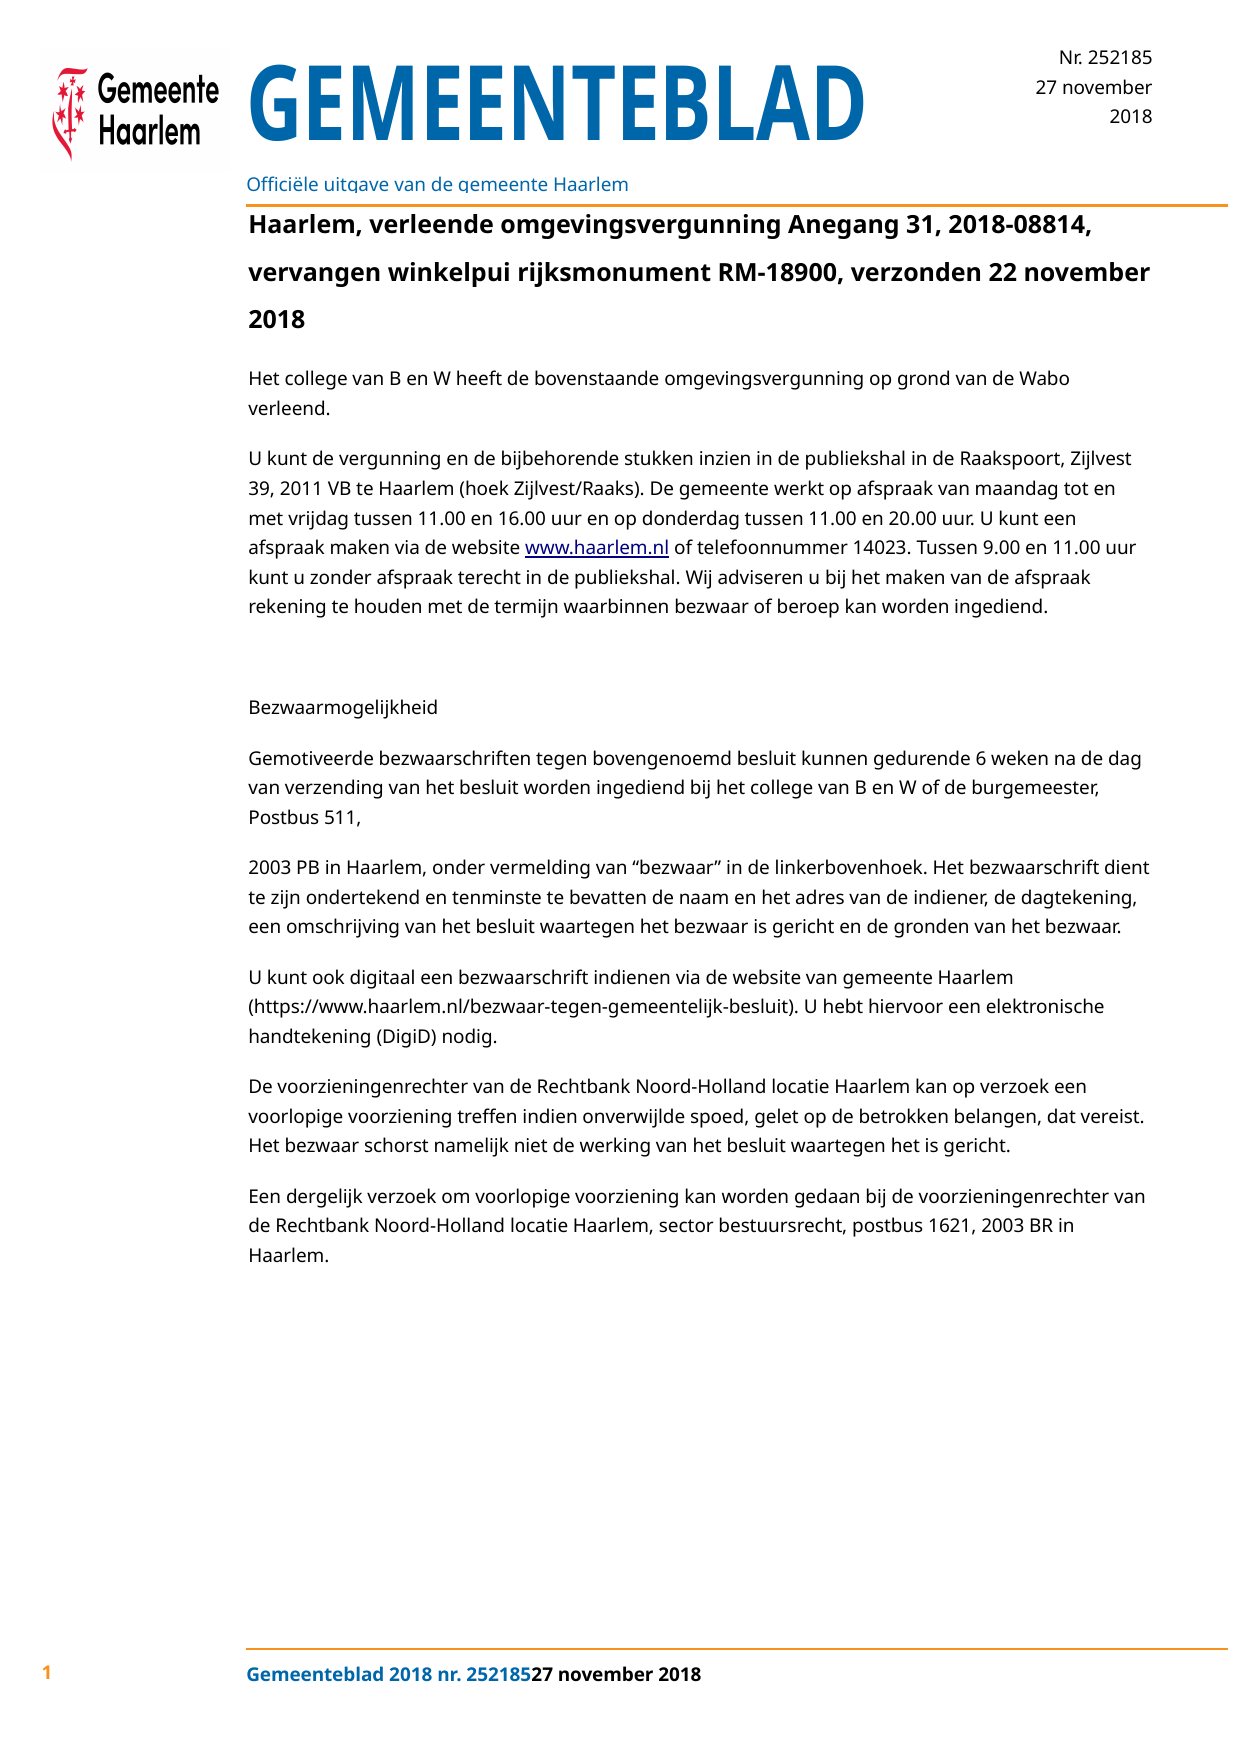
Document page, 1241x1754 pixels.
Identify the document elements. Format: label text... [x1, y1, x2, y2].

text Het college van B en W heeft de bovenstaande omgevingsvergunning op grond van de Wabo verleend. [248, 366, 1152, 421]
text Bezwaarmogelijkheid [248, 694, 1152, 720]
text 2003 PB in Haarlem, onder vermelding van “bezwaar” in de linkerbovenhoek. Het bezwaarschrift dient te zijn ondertekend en tenminste te bevatten de naam en het adres van de indiener, de dagtekening, een omschrijving van het besluit waartegen het bezwaar is gericht en de gronden van het bezwaar. [248, 854, 1152, 939]
text Een dergelijk verzoek om voorlopige voorziening kan worden gedaan bij de voorzieningenrechter van de Rechtbank Noord-Holland locatie Haarlem, sector bestuursrecht, postbus 1621, 2003 BR in Haarlem. [248, 1183, 1152, 1268]
text U kunt de vergunning en de bijbehorende stukken inzien in de publiekshal in de Raakspoort, Zijlvest 39, 2011 VB te Haarlem (hoek Zijlvest/Raaks). De gemeente werkt op afspraak van maandag tot en met vrijdag tussen 11.00 en 16.00 uur en op donderdag tussen 11.00 en 20.00 uur. U kunt een afspraak maken via de website www.haarlem.nl of telefoonnummer 14023. Tussen 9.00 en 11.00 uur kunt u zonder afspraak terecht in de publiekshal. Wij adviseren u bij het maken van de afspraak rekening te houden met de termijn waarbinnen bezwaar of beroep kan worden ingediend. [248, 446, 1152, 619]
picture [41, 47, 231, 172]
text Haarlem, verleende omgevingsvergunning Anegang 31, 2018-08814, vervangen winkelpui rijksmonument RM-18900, verzonden 22 november 2018 [248, 207, 1152, 336]
text U kunt ook digitaal een bezwaarschrift indienen via de website van gemeente Haarlem (https://www.haarlem.nl/bezwaar-tegen-gemeentelijk-besluit). U hebt hiervoor een elektronische handtekening (DigiD) nodig. [248, 964, 1152, 1049]
text De voorzieningenrechter van de Rechtbank Noord-Holland locatie Haarlem kan op verzoek een voorlopige voorziening treffen indien onverwijlde spoed, gelet op de betrokken belangen, dat vereist. Het bezwaar schorst namelijk niet de werking van het besluit waartegen het is gericht. [248, 1073, 1152, 1158]
text Gemotiveerde bezwaarschriften tegen bovengenoemd besluit kunnen gedurende 6 weken na de dag van verzending van het besluit worden ingediend bij het college van B en W of de burgemeester, Postbus 511, [248, 745, 1152, 829]
